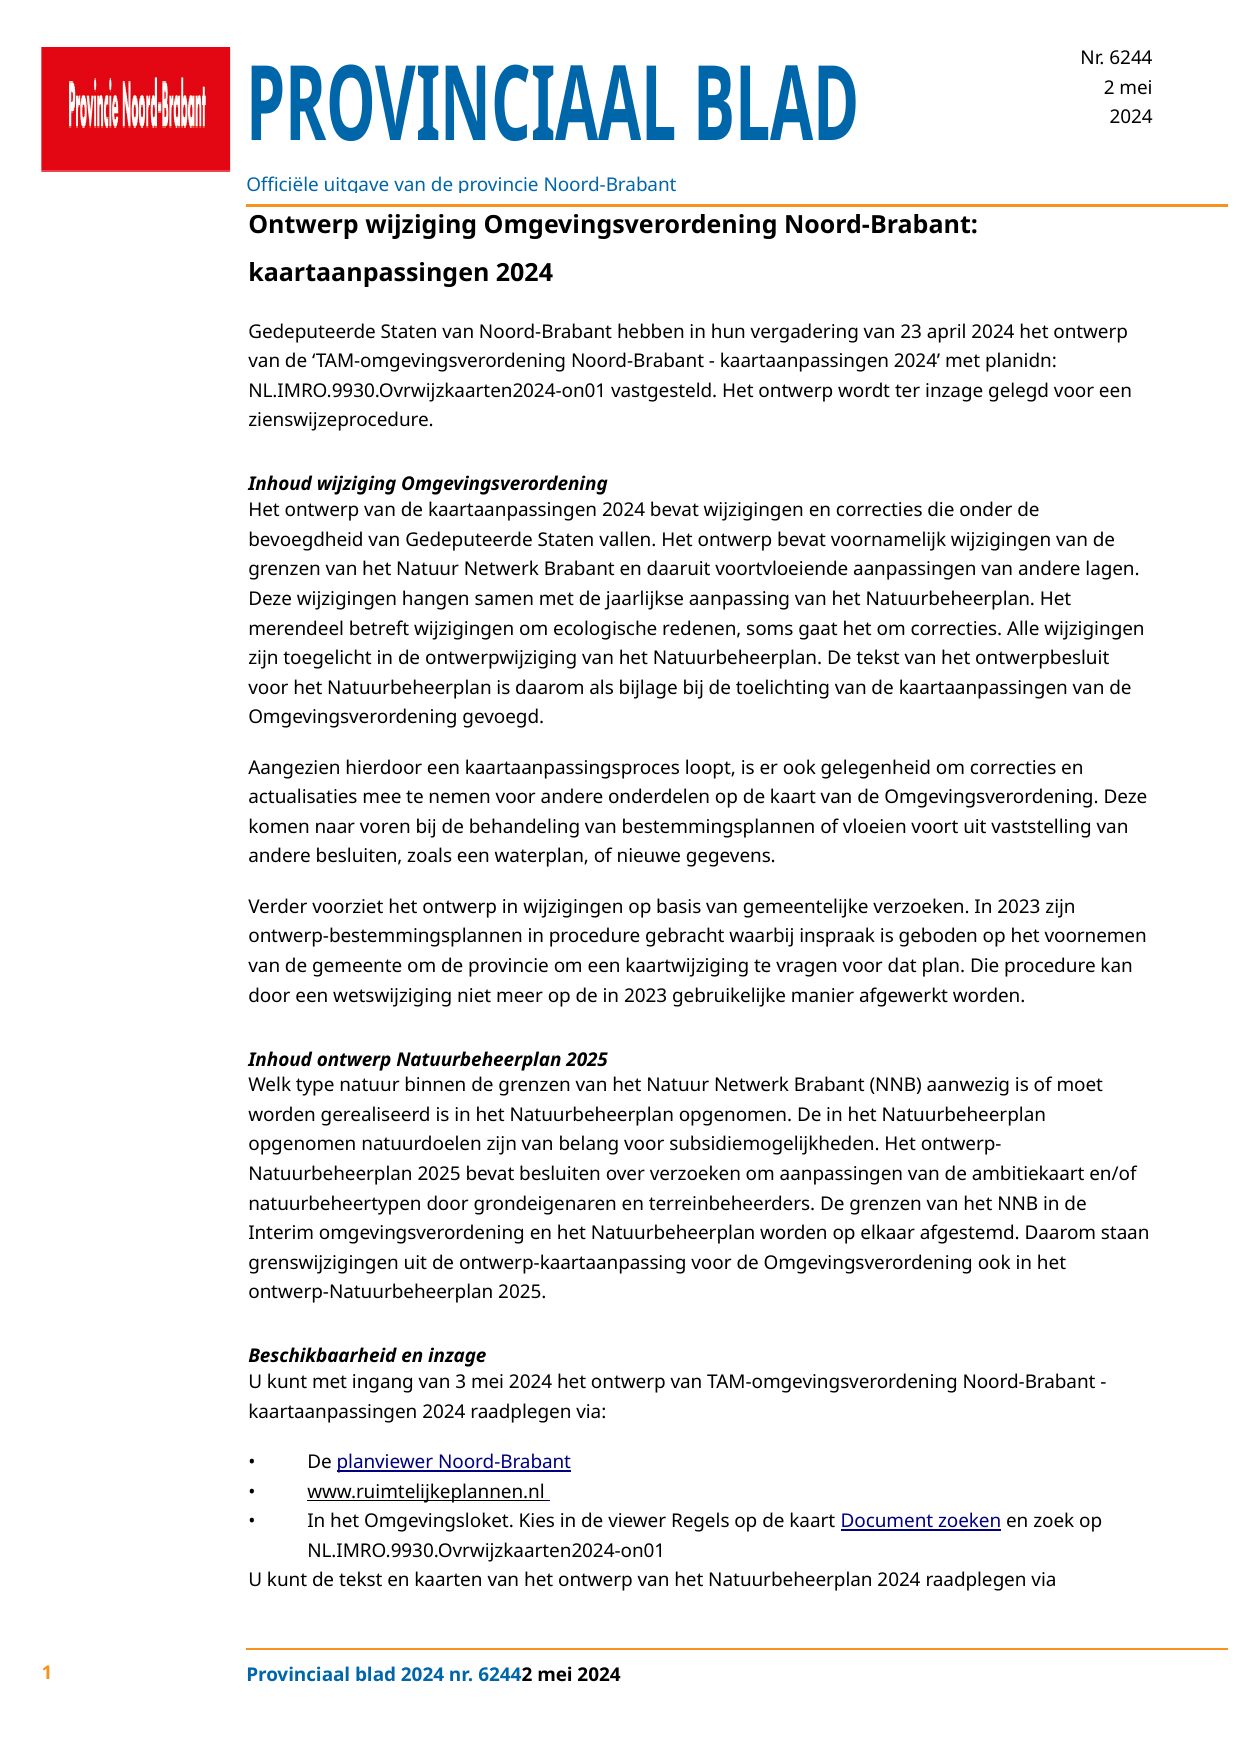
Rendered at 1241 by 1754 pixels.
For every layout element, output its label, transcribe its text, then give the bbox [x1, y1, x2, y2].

text Inhoud wijziging Omgevingsverordening [248, 471, 1152, 496]
text Ontwerp wijziging Omgevingsverordening Noord-Brabant: kaartaanpassingen 2024 [248, 207, 1152, 288]
text Beschikbaarheid en inzage [248, 1342, 1152, 1368]
text Aangezien hierdoor een kaartaanpassingsproces loopt, is er ook gelegenheid om correcties en actualisaties mee te nemen voor andere onderdelen op de kaart van de Omgevingsverordening. Deze komen naar voren bij de behandeling van bestemmingsplannen of vloeien voort uit vaststelling van andere besluiten, zoals een waterplan, of nieuwe gegevens. [248, 754, 1152, 868]
text Verder voorziet het ontwerp in wijzigingen op basis van gemeentelijke verzoeken. In 2023 zijn ontwerp-bestemmingsplannen in procedure gebracht waarbij inspraak is geboden op het voornemen van de gemeente om de provincie om een kaartwijziging te vragen voor dat plan. Die procedure kan door een wetswijziging niet meer op de in 2023 gebruikelijke manier afgewerkt worden. [248, 893, 1152, 1007]
picture [41, 47, 231, 172]
text U kunt met ingang van 3 mei 2024 het ontwerp van TAM-omgevingsverordening Noord-Brabant - kaartaanpassingen 2024 raadplegen via: [248, 1368, 1152, 1423]
list www.ruimtelijkeplannen.nl [248, 1478, 1152, 1503]
list De planviewer Noord-Brabant [248, 1448, 1152, 1474]
text U kunt de tekst en kaarten van het ontwerp van het Natuurbeheerplan 2024 raadplegen via [248, 1567, 1152, 1592]
text Gedeputeerde Staten van Noord-Brabant hebben in hun vergadering van 23 april 2024 het ontwerp van de ‘TAM-omgevingsverordening Noord-Brabant - kaartaanpassingen 2024’ met planidn: NL.IMRO.9930.Ovrwijzkaarten2024-on01 vastgesteld. Het ontwerp wordt ter inzage gelegd voor een zienswijzeprocedure. [248, 318, 1152, 432]
text Het ontwerp van de kaartaanpassingen 2024 bevat wijzigingen en correcties die onder de bevoegdheid van Gedeputeerde Staten vallen. Het ontwerp bevat voornamelijk wijzigingen van de grenzen van het Natuur Netwerk Brabant en daaruit voortvloeiende aanpassingen van andere lagen. Deze wijzigingen hangen samen met de jaarlijkse aanpassing van het Natuurbeheerplan. Het merendeel betreft wijzigingen om ecologische redenen, soms gaat het om correcties. Alle wijzigingen zijn toegelicht in de ontwerpwijziging van het Natuurbeheerplan. De tekst van het ontwerpbesluit voor het Natuurbeheerplan is daarom als bijlage bij de toelichting van de kaartaanpassingen van de Omgevingsverordening gevoegd. [248, 496, 1152, 729]
list In het Omgevingsloket. Kies in de viewer Regels op de kaart Document zoeken en zoek op NL.IMRO.9930.Ovrwijzkaarten2024-on01 [248, 1507, 1152, 1563]
text Inhoud ontwerp Natuurbeheerplan 2025 [248, 1046, 1152, 1071]
text Welk type natuur binnen de grenzen van het Natuur Netwerk Brabant (NNB) aanwezig is of moet worden gerealiseerd is in het Natuurbeheerplan opgenomen. De in het Natuurbeheerplan opgenomen natuurdoelen zijn van belang voor subsidiemogelijkheden. Het ontwerp-Natuurbeheerplan 2025 bevat besluiten over verzoeken om aanpassingen van de ambitiekaart en/of natuurbeheertypen door grondeigenaren en terreinbeheerders. De grenzen van het NNB in de Interim omgevingsverordening en het Natuurbeheerplan worden op elkaar afgestemd. Daarom staan grenswijzigingen uit de ontwerp-kaartaanpassing voor de Omgevingsverordening ook in het ontwerp-Natuurbeheerplan 2025. [248, 1071, 1152, 1304]
